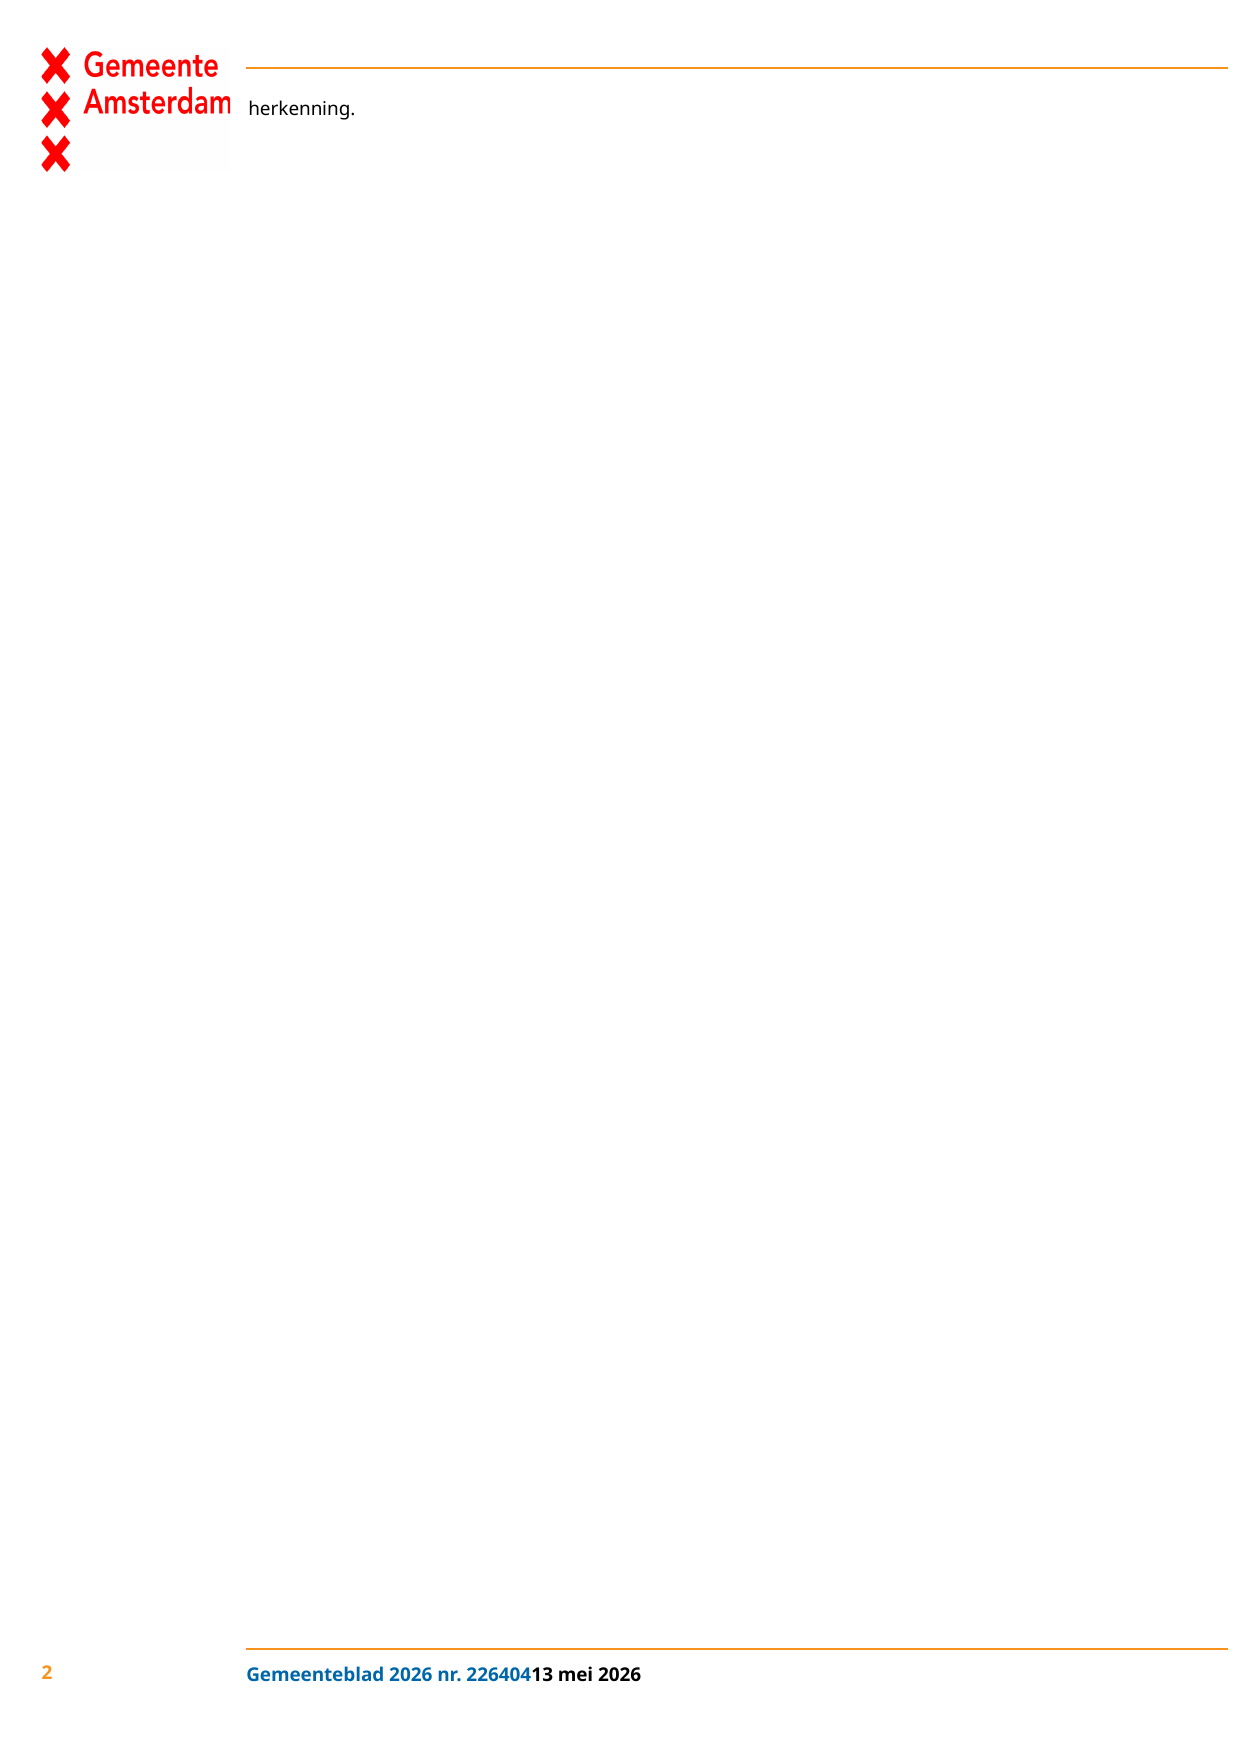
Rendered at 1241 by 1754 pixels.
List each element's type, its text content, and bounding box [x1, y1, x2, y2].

picture [41, 47, 231, 172]
text herkenning. [248, 95, 1152, 121]
